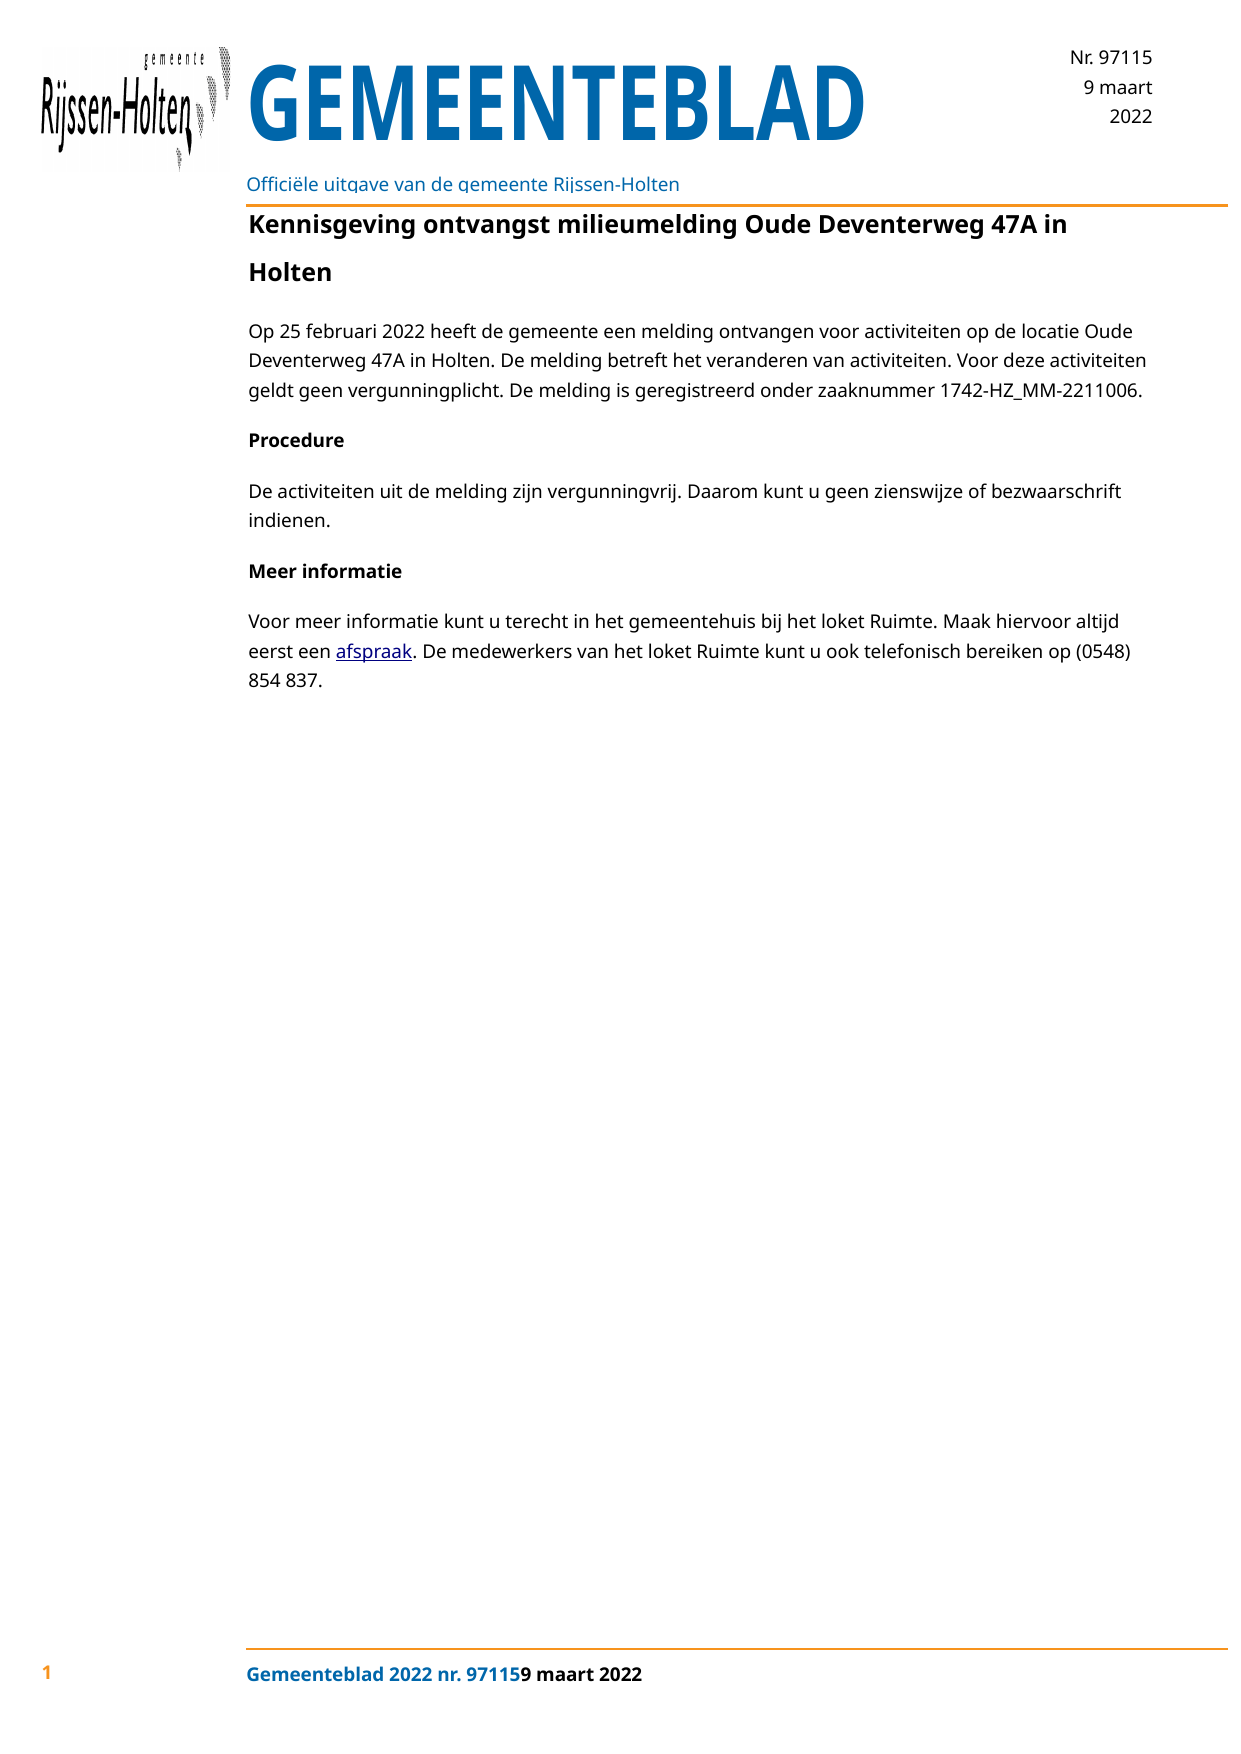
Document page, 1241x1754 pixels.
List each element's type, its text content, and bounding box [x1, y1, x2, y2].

picture [41, 47, 231, 172]
text Voor meer informatie kunt u terecht in het gemeentehuis bij het loket Ruimte. Maak hiervoor altijd eerst een afspraak. De medewerkers van het loket Ruimte kunt u ook telefonisch bereiken op (0548) 854 837. [248, 608, 1152, 693]
text Kennisgeving ontvangst milieumelding Oude Deventerweg 47A in Holten [248, 207, 1152, 288]
text Procedure [248, 427, 1152, 453]
text Op 25 februari 2022 heeft de gemeente een melding ontvangen voor activiteiten op de locatie Oude Deventerweg 47A in Holten. De melding betreft het veranderen van activiteiten. Voor deze activiteiten geldt geen vergunningplicht. De melding is geregistreerd onder zaaknummer 1742-HZ_MM-2211006. [248, 318, 1152, 403]
text Meer informatie [248, 558, 1152, 584]
text De activiteiten uit de melding zijn vergunningvrij. Daarom kunt u geen zienswijze of bezwaarschrift indienen. [248, 478, 1152, 533]
